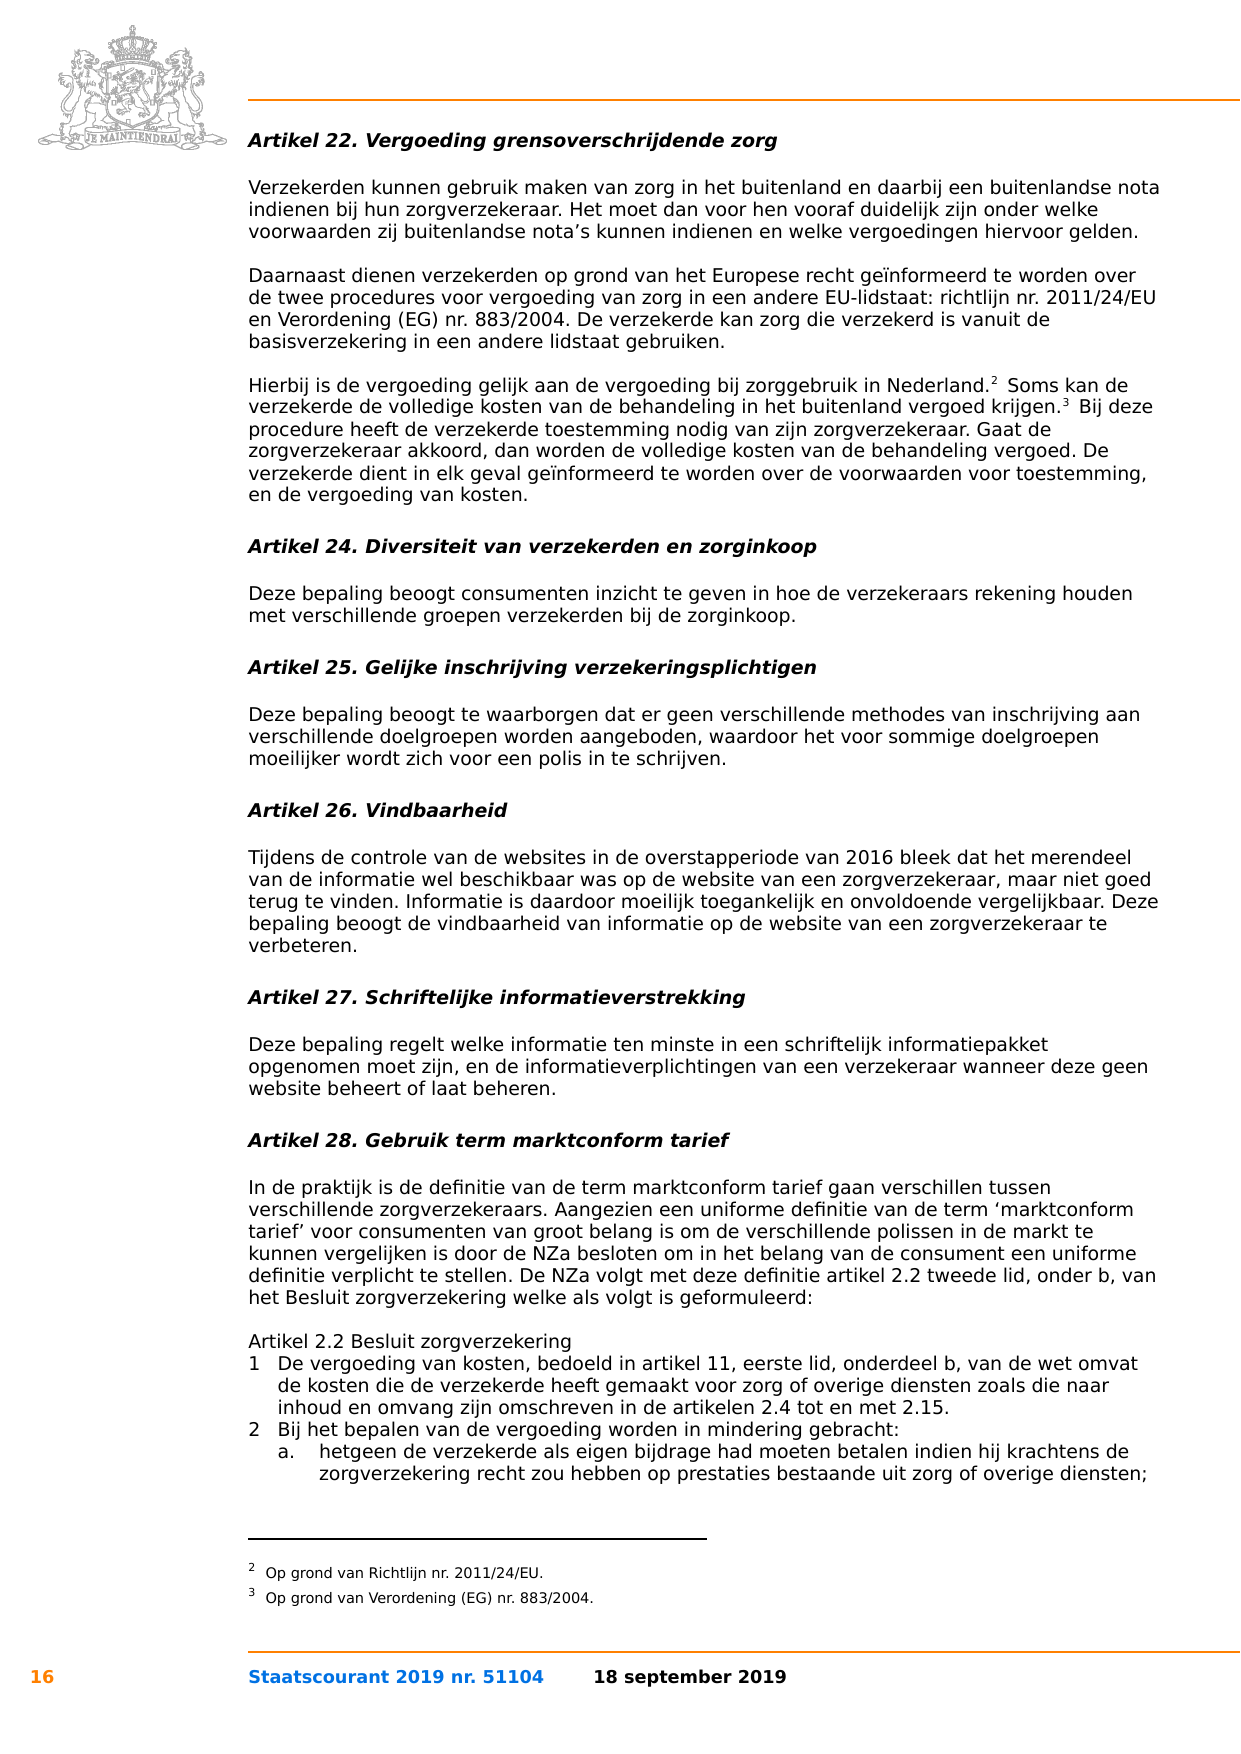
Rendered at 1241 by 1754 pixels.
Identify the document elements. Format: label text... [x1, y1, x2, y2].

text 2 Bij het bepalen van de vergoeding worden in mindering gebracht: [248, 1419, 1163, 1441]
text Verzekerden kunnen gebruik maken van zorg in het buitenland en daarbij een buitenlandse nota indienen bij hun zorgverzekeraar. Het moet dan voor hen vooraf duidelijk zijn onder welke voorwaarden zij buitenlandse nota’s kunnen indienen en welke vergoedingen hiervoor gelden. [248, 177, 1163, 243]
text Op grond van Richtlijn nr. 2011/24/EU. [248, 1561, 1163, 1583]
text 1 De vergoeding van kosten, bedoeld in artikel 11, eerste lid, onderdeel b, van de wet omvat de kosten die de verzekerde heeft gemaakt voor zorg of overige diensten zoals die naar inhoud en omvang zijn omschreven in de artikelen 2.4 tot en met 2.15. [248, 1353, 1163, 1419]
text Hierbij is de vergoeding gelijk aan de vergoeding bij zorggebruik in Nederland. Soms kan de verzekerde de volledige kosten van de behandeling in het buitenland vergoed krijgen. Bij deze procedure heeft de verzekerde toestemming nodig van zijn zorgverzekeraar. Gaat de zorgverzekeraar akkoord, dan worden de volledige kosten van de behandeling vergoed. De verzekerde dient in elk geval geïnformeerd te worden over de voorwaarden voor toestemming, en de vergoeding van kosten. [248, 374, 1163, 506]
text Deze bepaling beoogt te waarborgen dat er geen verschillende methodes van inschrijving aan verschillende doelgroepen worden aangeboden, waardoor het voor sommige doelgroepen moeilijker wordt zich voor een polis in te schrijven. [248, 704, 1163, 770]
text Deze bepaling beoogt consumenten inzicht te geven in hoe de verzekeraars rekening houden met verschillende groepen verzekerden bij de zorginkoop. [248, 583, 1163, 627]
picture [38, 25, 227, 150]
text Artikel 2.2 Besluit zorgverzekering [248, 1331, 1163, 1353]
text Op grond van Verordening (EG) nr. 883/2004. [248, 1586, 1163, 1608]
text Daarnaast dienen verzekerden op grond van het Europese recht geïnformeerd te worden over de twee procedures voor vergoeding van zorg in een andere EU-lidstaat: richtlijn nr. 2011/24/EU en Verordening (EG) nr. 883/2004. De verzekerde kan zorg die verzekerd is vanuit de basisverzekering in een andere lidstaat gebruiken. [248, 265, 1163, 353]
subtitle Artikel 22. Vergoeding grensoverschrijdende zorg [248, 130, 1163, 152]
subtitle Artikel 25. Gelijke inschrijving verzekeringsplichtigen [248, 657, 1163, 679]
text Deze bepaling regelt welke informatie ten minste in een schriftelijk informatiepakket opgenomen moet zijn, en de informatieverplichtingen van een verzekeraar wanneer deze geen website beheert of laat beheren. [248, 1034, 1163, 1100]
subtitle Artikel 28. Gebruik term marktconform tarief [248, 1130, 1163, 1152]
text a. hetgeen de verzekerde als eigen bijdrage had moeten betalen indien hij krachtens de zorgverzekering recht zou hebben op prestaties bestaande uit zorg of overige diensten; [277, 1441, 1163, 1484]
subtitle Artikel 24. Diversiteit van verzekerden en zorginkoop [248, 536, 1163, 558]
text Tijdens de controle van de websites in de overstapperiode van 2016 bleek dat het merendeel van de informatie wel beschikbaar was op de website van een zorgverzekeraar, maar niet goed terug te vinden. Informatie is daardoor moeilijk toegankelijk en onvoldoende vergelijkbaar. Deze bepaling beoogt de vindbaarheid van informatie op de website van een zorgverzekeraar te verbeteren. [248, 847, 1163, 957]
text In de praktijk is de definitie van de term marktconform tarief gaan verschillen tussen verschillende zorgverzekeraars. Aangezien een uniforme definitie van de term ‘marktconform tarief’ voor consumenten van groot belang is om de verschillende polissen in de markt te kunnen vergelijken is door de NZa besloten om in het belang van de consument een uniforme definitie verplicht te stellen. De NZa volgt met deze definitie artikel 2.2 tweede lid, onder b, van het Besluit zorgverzekering welke als volgt is geformuleerd: [248, 1177, 1163, 1309]
subtitle Artikel 27. Schriftelijke informatieverstrekking [248, 987, 1163, 1009]
subtitle Artikel 26. Vindbaarheid [248, 800, 1163, 822]
